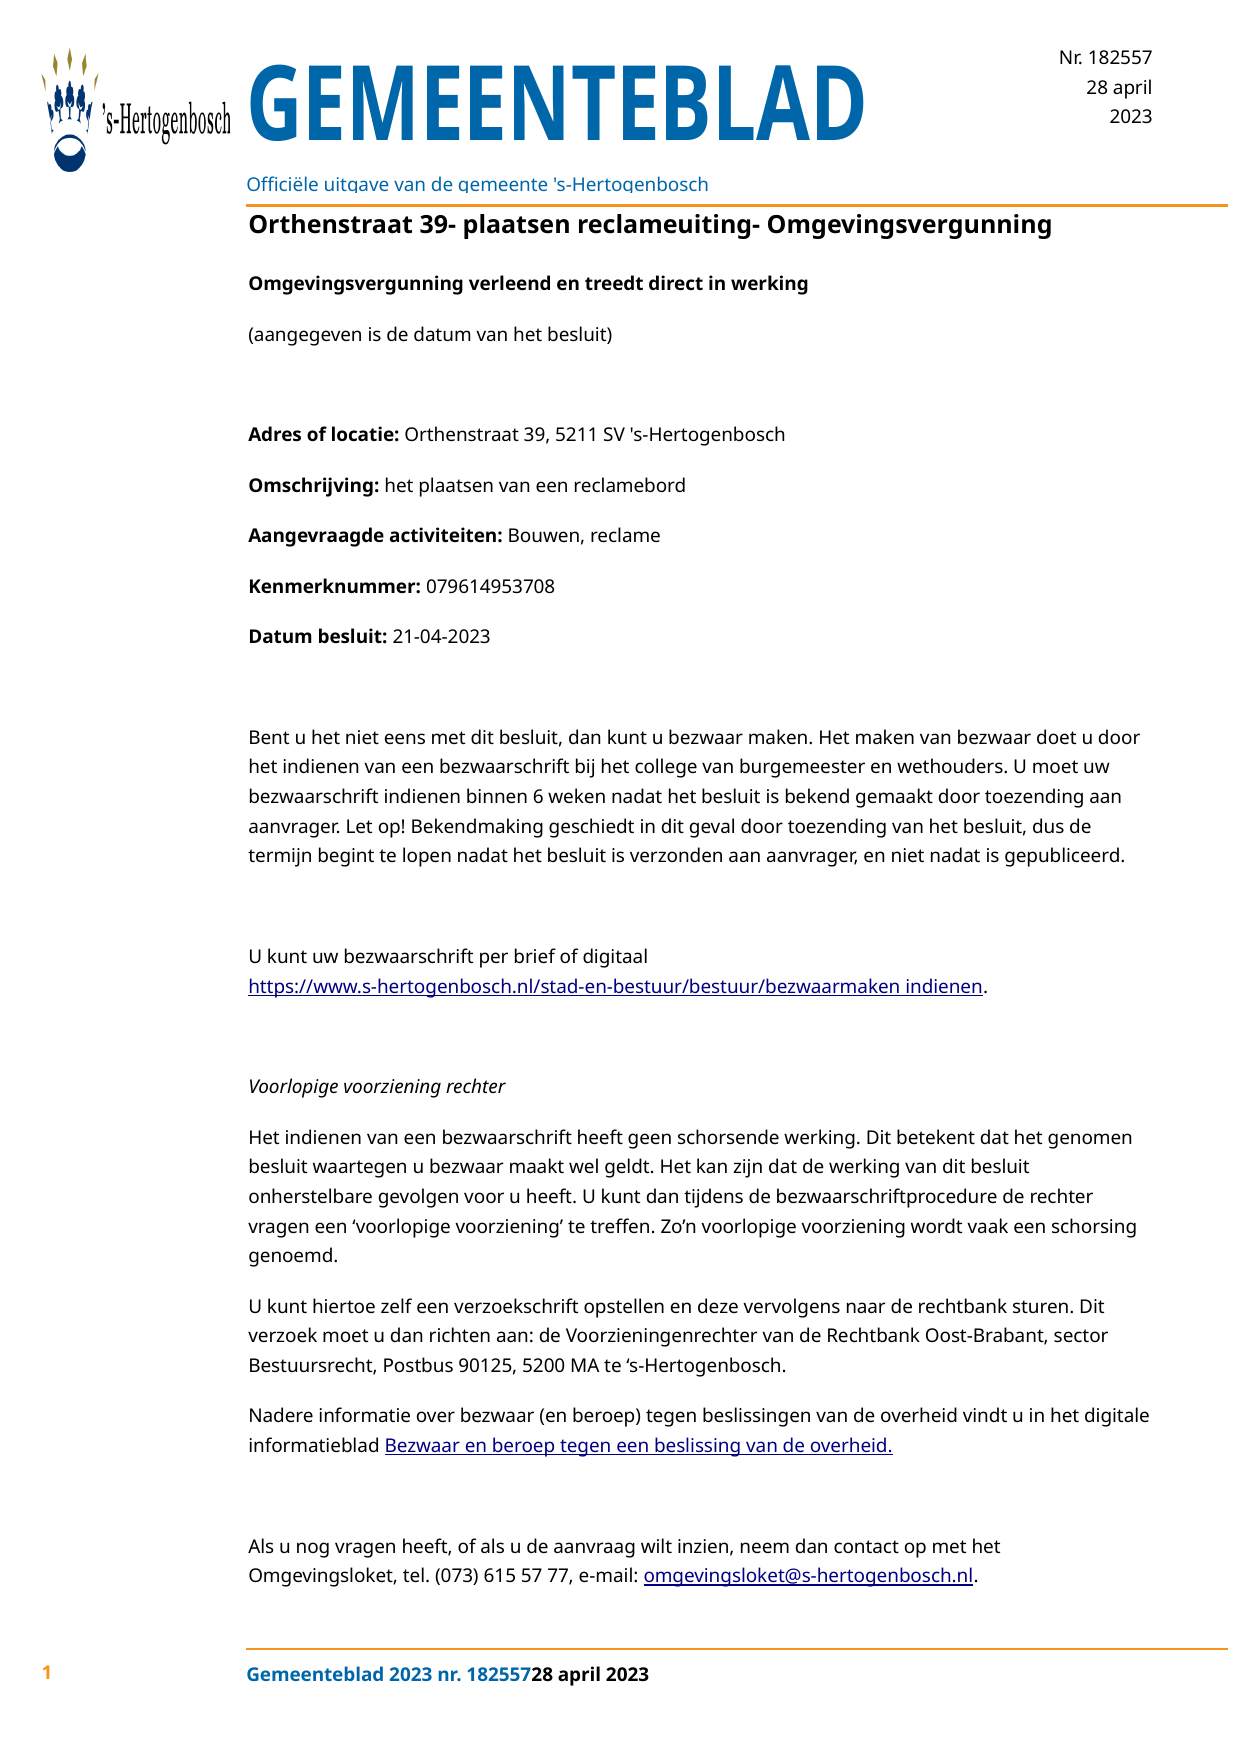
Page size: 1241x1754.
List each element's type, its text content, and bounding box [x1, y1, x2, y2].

text U kunt uw bezwaarschrift per brief of digitaal https://www.s-hertogenbosch.nl/stad-en-bestuur/bestuur/bezwaarmaken indienen. [248, 943, 1152, 998]
text (aangegeven is de datum van het besluit) [248, 321, 1152, 346]
text Omgevingsvergunning verleend en treedt direct in werking [248, 270, 1152, 296]
picture [41, 47, 231, 172]
text Adres of locatie: Orthenstraat 39, 5211 SV 's-Hertogenbosch [248, 422, 1152, 447]
text Bent u het niet eens met dit besluit, dan kunt u bezwaar maken. Het maken van bezwaar doet u door het indienen van een bezwaarschrift bij het college van burgemeester en wethouders. U moet uw bezwaarschrift indienen binnen 6 weken nadat het besluit is bekend gemaakt door toezending aan aanvrager. Let op! Bekendmaking geschiedt in dit geval door toezending van het besluit, dus de termijn begint te lopen nadat het besluit is verzonden aan aanvrager, en niet nadat is gepubliceerd. [248, 724, 1152, 868]
text U kunt hiertoe zelf een verzoekschrift opstellen en deze vervolgens naar de rechtbank sturen. Dit verzoek moet u dan richten aan: de Voorzieningenrechter van de Rechtbank Oost-Brabant, sector Bestuursrecht, Postbus 90125, 5200 MA te ‘s-Hertogenbosch. [248, 1293, 1152, 1378]
text Kenmerknummer: 079614953708 [248, 573, 1152, 598]
text Omschrijving: het plaatsen van een reclamebord [248, 472, 1152, 498]
text Datum besluit: 21-04-2023 [248, 623, 1152, 649]
text Als u nog vragen heeft, of als u de aanvraag wilt inzien, neem dan contact op met het Omgevingsloket, tel. (073) 615 57 77, e-mail: omgevingsloket@s-hertogenbosch.nl. [248, 1533, 1152, 1588]
text Orthenstraat 39- plaatsen reclameuiting- Omgevingsvergunning [248, 207, 1152, 241]
text Het indienen van een bezwaarschrift heeft geen schorsende werking. Dit betekent dat het genomen besluit waartegen u bezwaar maakt wel geldt. Het kan zijn dat de werking van dit besluit onherstelbare gevolgen voor u heeft. U kunt dan tijdens de bezwaarschriftprocedure de rechter vragen een ‘voorlopige voorziening’ te treffen. Zo’n voorlopige voorziening wordt vaak een schorsing genoemd. [248, 1124, 1152, 1268]
text Aangevraagde activiteiten: Bouwen, reclame [248, 522, 1152, 548]
text Voorlopige voorziening rechter [248, 1074, 1152, 1099]
text Nadere informatie over bezwaar (en beroep) tegen beslissingen van de overheid vindt u in het digitale informatieblad Bezwaar en beroep tegen een beslissing van de overheid. [248, 1402, 1152, 1458]
